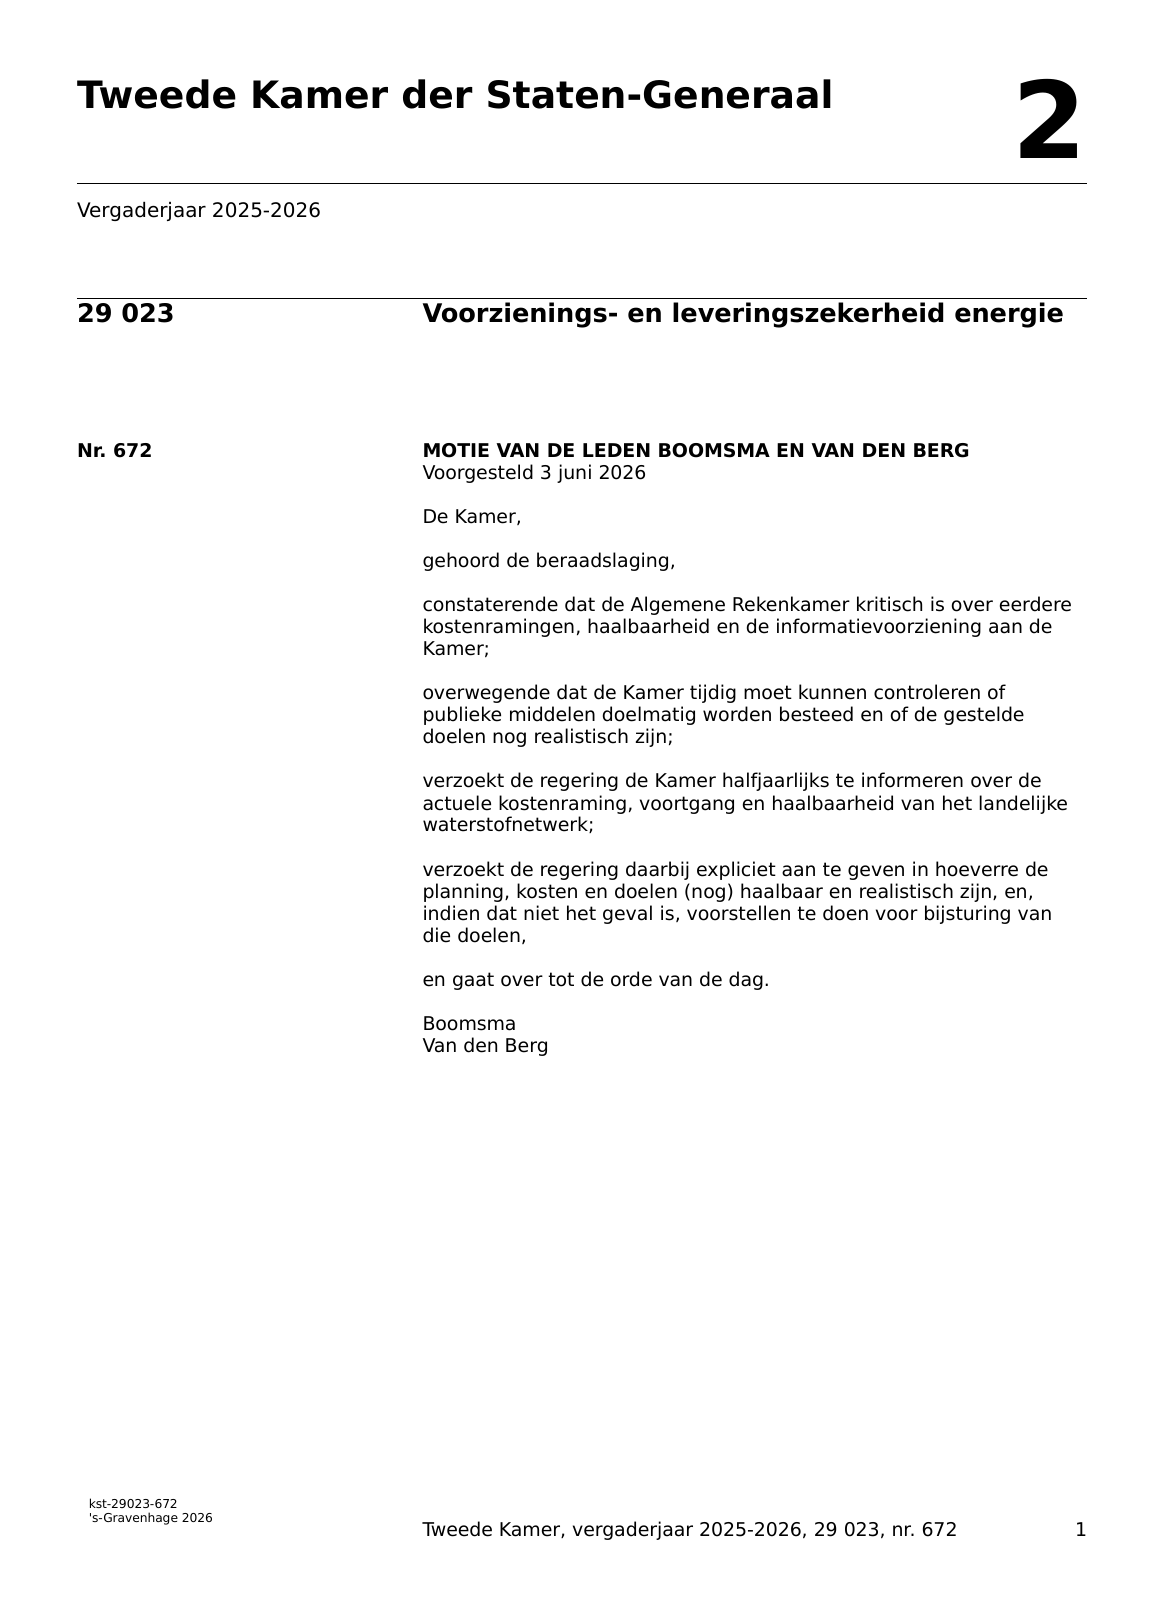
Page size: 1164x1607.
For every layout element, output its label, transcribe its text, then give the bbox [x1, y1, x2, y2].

text overwegende dat de Kamer tijdig moet kunnen controleren of publieke middelen doelmatig worden besteed en of de gestelde doelen nog realistisch zijn; [422, 682, 1087, 748]
table_header 2 [886, 59, 1087, 183]
text kst-29023-672 [88, 1497, 323, 1511]
text constaterende dat de Algemene Rekenkamer kritisch is over eerdere kostenramingen, haalbaarheid en de informatievoorziening aan de Kamer; [422, 594, 1087, 660]
text en gaat over tot de orde van de dag. [422, 969, 1087, 991]
table_header Tweede Kamer der Staten-Generaal [77, 59, 886, 183]
text gehoord de beraadslaging, [422, 550, 1087, 572]
text Boomsma [422, 1013, 1087, 1035]
text De Kamer, [422, 506, 1087, 528]
subtitle Nr. 672 MOTIE VAN DE LEDEN BOOMSMA EN VAN DEN BERG [77, 440, 1087, 462]
text Van den Berg [422, 1035, 1087, 1057]
text verzoekt de regering daarbij expliciet aan te geven in hoeverre de planning, kosten en doelen (nog) haalbaar en realistisch zijn, en, indien dat niet het geval is, voorstellen te doen voor bijsturing van die doelen, [422, 858, 1087, 946]
text verzoekt de regering de Kamer halfjaarlijks te informeren over de actuele kostenraming, voortgang en haalbaarheid van het landelijke waterstofnetwerk; [422, 770, 1087, 836]
text Voorgesteld 3 juni 2026 [422, 462, 1087, 484]
text 's-Gravenhage 2026 [88, 1511, 323, 1525]
subtitle 29 023 Voorzienings- en leveringszekerheid energie [77, 299, 1087, 329]
table_cell Vergaderjaar 2025-2026 [77, 184, 1087, 298]
